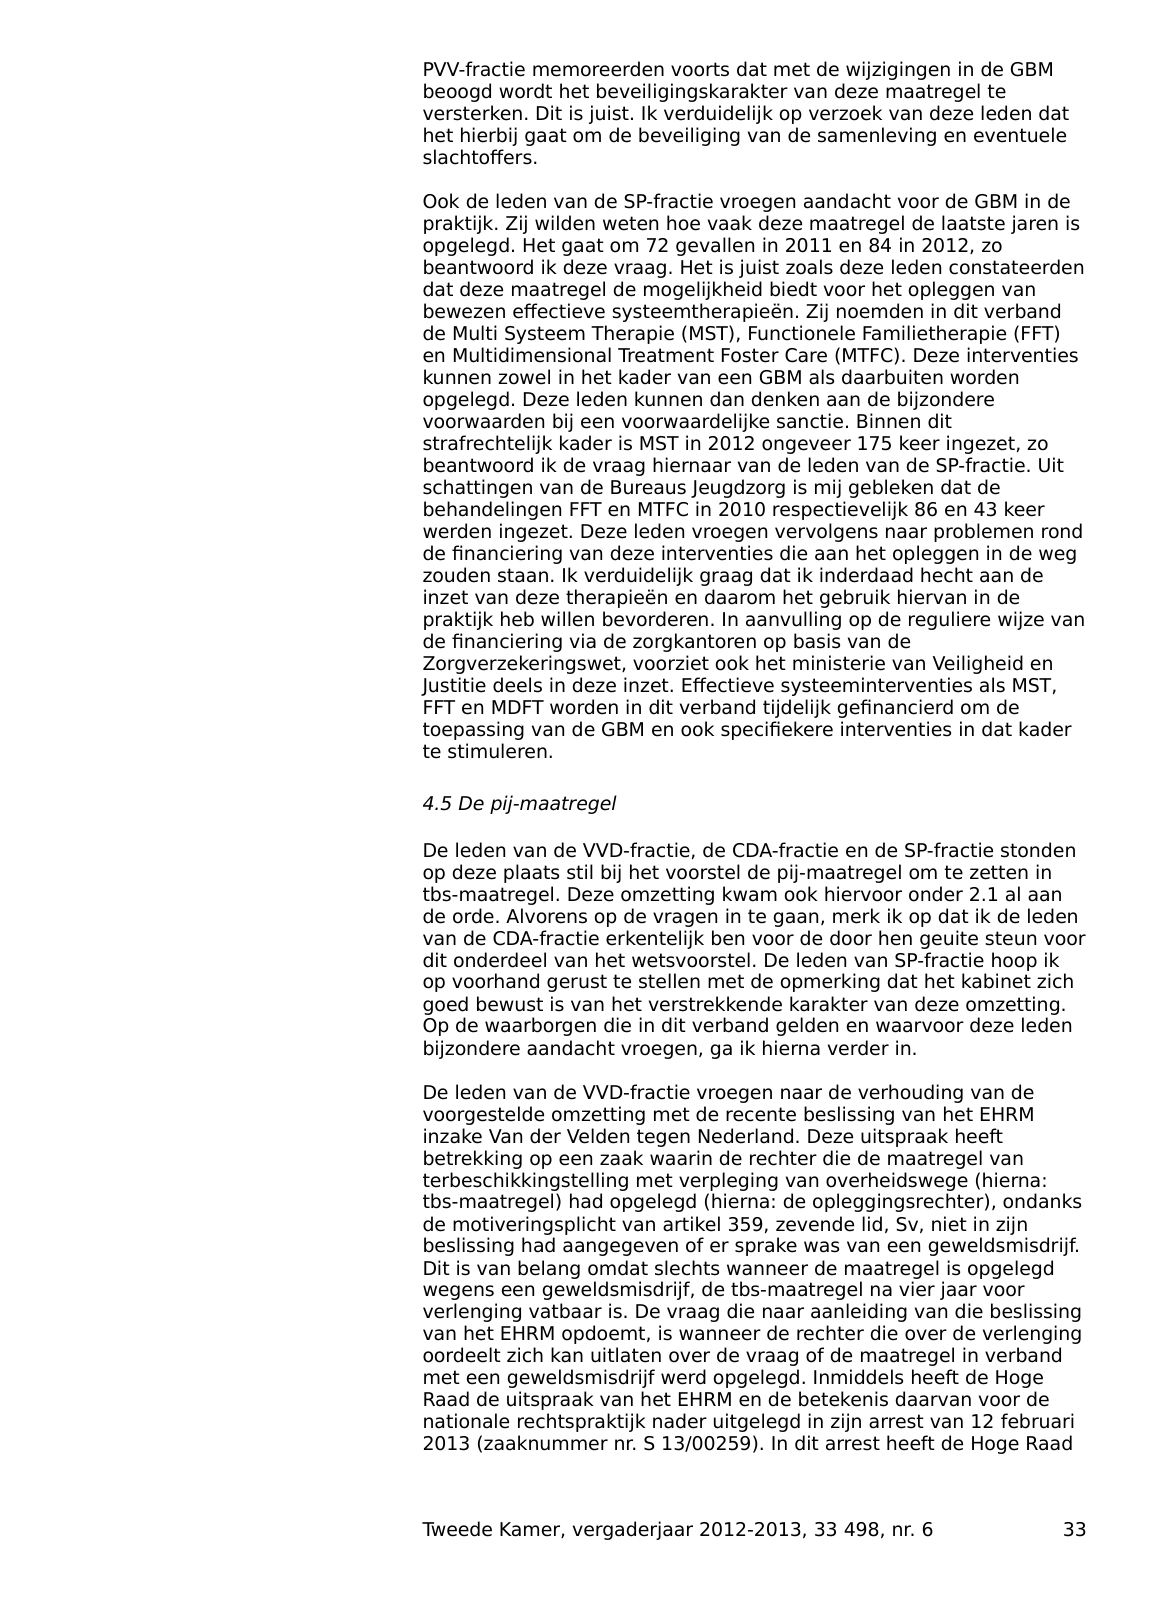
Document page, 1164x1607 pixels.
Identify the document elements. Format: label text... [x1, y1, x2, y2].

subtitle 4.5 De pij-maatregel [422, 793, 1087, 814]
text De leden van de VVD-fractie, de CDA-fractie en de SP-fractie stonden op deze plaats stil bij het voorstel de pij-maatregel om te zetten in tbs-maatregel. Deze omzetting kwam ook hiervoor onder 2.1 al aan de orde. Alvorens op de vragen in te gaan, merk ik op dat ik de leden van de CDA-fractie erkentelijk ben voor de door hen geuite steun voor dit onderdeel van het wetsvoorstel. De leden van SP-fractie hoop ik op voorhand gerust te stellen met de opmerking dat het kabinet zich goed bewust is van het verstrekkende karakter van deze omzetting. Op de waarborgen die in dit verband gelden en waarvoor deze leden bijzondere aandacht vroegen, ga ik hierna verder in. [422, 839, 1087, 1059]
text De leden van de VVD-fractie vroegen naar de verhouding van de voorgestelde omzetting met de recente beslissing van het EHRM inzake Van der Velden tegen Nederland. Deze uitspraak heeft betrekking op een zaak waarin de rechter die de maatregel van terbeschikkingstelling met verpleging van overheidswege (hierna: tbs-maatregel) had opgelegd (hierna: de opleggingsrechter), ondanks de motiveringsplicht van artikel 359, zevende lid, Sv, niet in zijn beslissing had aangegeven of er sprake was van een geweldsmisdrijf. Dit is van belang omdat slechts wanneer de maatregel is opgelegd wegens een geweldsmisdrijf, de tbs-maatregel na vier jaar voor verlenging vatbaar is. De vraag die naar aanleiding van die beslissing van het EHRM opdoemt, is wanneer de rechter die over de verlenging oordeelt zich kan uitlaten over de vraag of de maatregel in verband met een geweldsmisdrijf werd opgelegd. Inmiddels heeft de Hoge Raad de uitspraak van het EHRM en de betekenis daarvan voor de nationale rechtspraktijk nader uitgelegd in zijn arrest van 12 februari 2013 (zaaknummer nr. S 13/00259). In dit arrest heeft de Hoge Raad [422, 1082, 1087, 1455]
text Ook de leden van de SP-fractie vroegen aandacht voor de GBM in de praktijk. Zij wilden weten hoe vaak deze maatregel de laatste jaren is opgelegd. Het gaat om 72 gevallen in 2011 en 84 in 2012, zo beantwoord ik deze vraag. Het is juist zoals deze leden constateerden dat deze maatregel de mogelijkheid biedt voor het opleggen van bewezen effectieve systeemtherapieën. Zij noemden in dit verband de Multi Systeem Therapie (MST), Functionele Familietherapie (FFT) en Multidimensional Treatment Foster Care (MTFC). Deze interventies kunnen zowel in het kader van een GBM als daarbuiten worden opgelegd. Deze leden kunnen dan denken aan de bijzondere voorwaarden bij een voorwaardelijke sanctie. Binnen dit strafrechtelijk kader is MST in 2012 ongeveer 175 keer ingezet, zo beantwoord ik de vraag hiernaar van de leden van de SP-fractie. Uit schattingen van de Bureaus Jeugdzorg is mij gebleken dat de behandelingen FFT en MTFC in 2010 respectievelijk 86 en 43 keer werden ingezet. Deze leden vroegen vervolgens naar problemen rond de financiering van deze interventies die aan het opleggen in de weg zouden staan. Ik verduidelijk graag dat ik inderdaad hecht aan de inzet van deze therapieën en daarom het gebruik hiervan in de praktijk heb willen bevorderen. In aanvulling op de reguliere wijze van de financiering via de zorgkantoren op basis van de Zorgverzekeringswet, voorziet ook het ministerie van Veiligheid en Justitie deels in deze inzet. Effectieve systeeminterventies als MST, FFT en MDFT worden in dit verband tijdelijk gefinancierd om de toepassing van de GBM en ook specifiekere interventies in dat kader te stimuleren. [422, 191, 1087, 763]
text PVV-fractie memoreerden voorts dat met de wijzigingen in de GBM beoogd wordt het beveiligingskarakter van deze maatregel te versterken. Dit is juist. Ik verduidelijk op verzoek van deze leden dat het hierbij gaat om de beveiliging van de samenleving en eventuele slachtoffers. [422, 59, 1087, 169]
